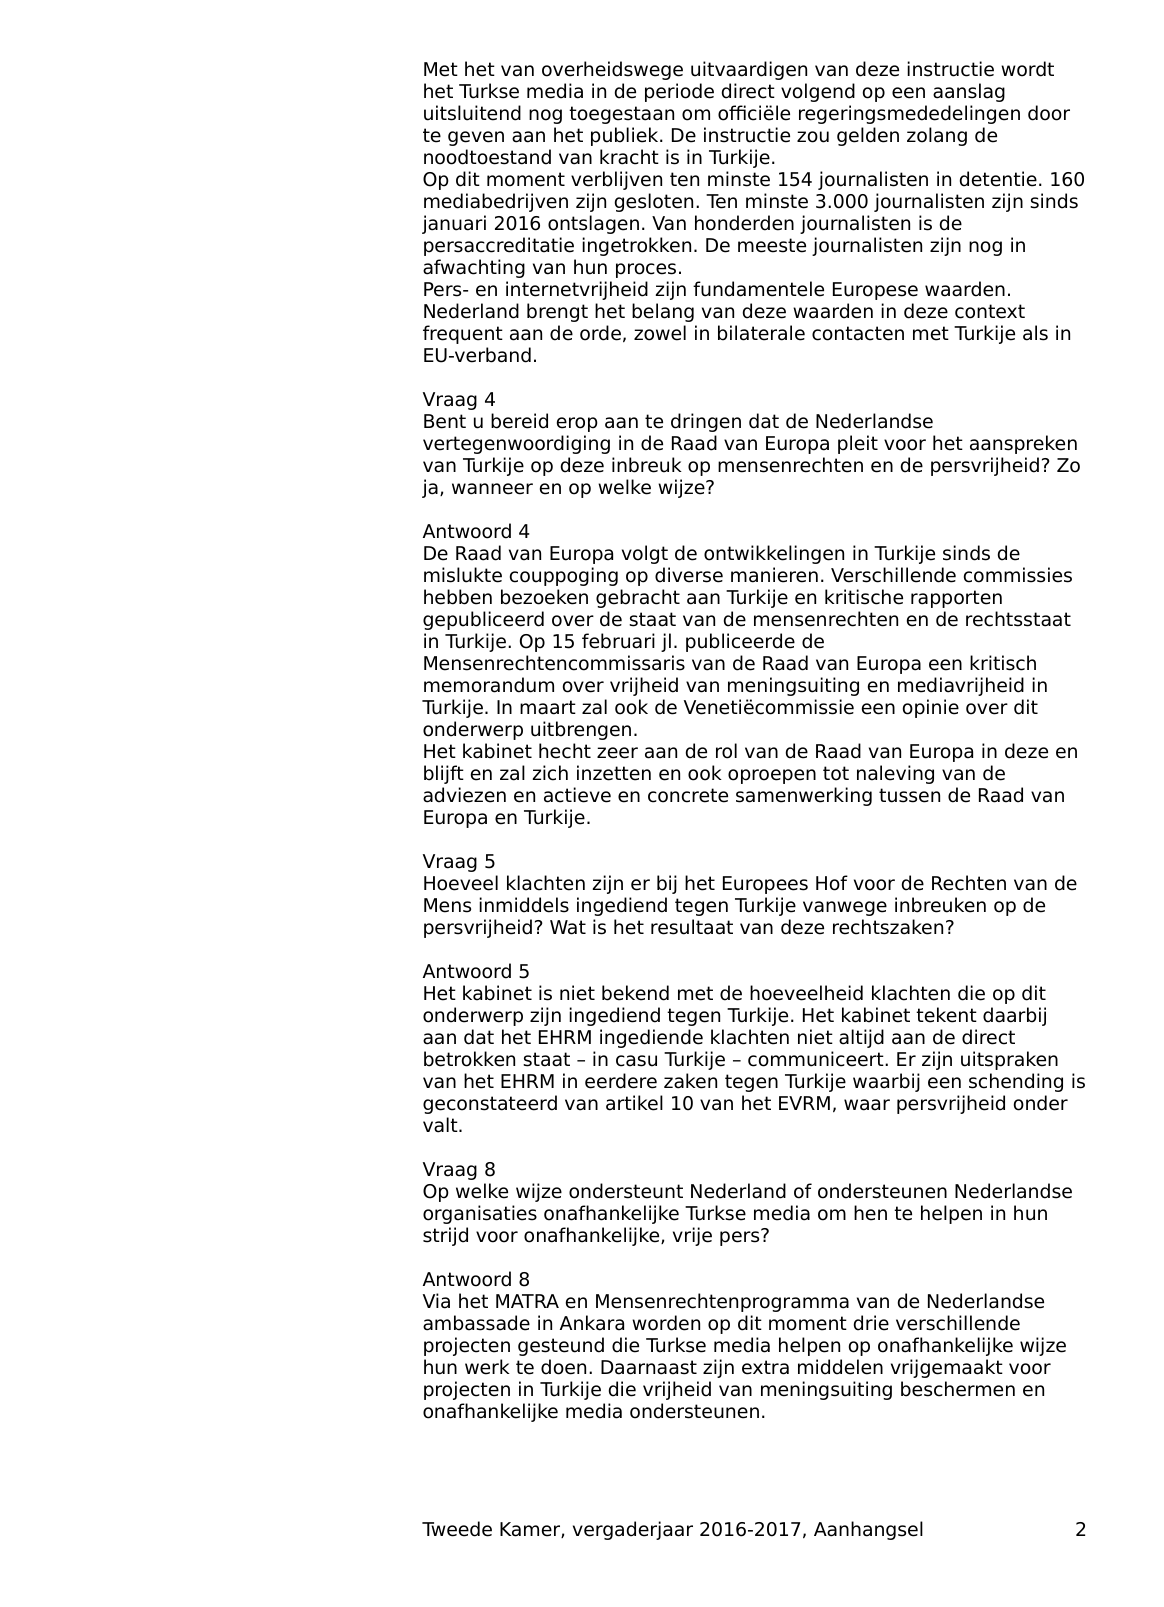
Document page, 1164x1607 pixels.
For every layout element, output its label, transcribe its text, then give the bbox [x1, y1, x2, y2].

text Vraag 8 [422, 1159, 1087, 1181]
text Op welke wijze ondersteunt Nederland of ondersteunen Nederlandse organisaties onafhankelijke Turkse media om hen te helpen in hun strijd voor onafhankelijke, vrije pers? [422, 1181, 1087, 1247]
text Op dit moment verblijven ten minste 154 journalisten in detentie. 160 mediabedrijven zijn gesloten. Ten minste 3.000 journalisten zijn sinds januari 2016 ontslagen. Van honderden journalisten is de persaccreditatie ingetrokken. De meeste journalisten zijn nog in afwachting van hun proces. [422, 169, 1087, 279]
text Het kabinet hecht zeer aan de rol van de Raad van Europa in deze en blijft en zal zich inzetten en ook oproepen tot naleving van de adviezen en actieve en concrete samenwerking tussen de Raad van Europa en Turkije. [422, 741, 1087, 829]
text Pers- en internetvrijheid zijn fundamentele Europese waarden. Nederland brengt het belang van deze waarden in deze context frequent aan de orde, zowel in bilaterale contacten met Turkije als in EU-verband. [422, 279, 1087, 367]
text Antwoord 4 [422, 521, 1087, 543]
text Vraag 4 [422, 389, 1087, 411]
text Antwoord 5 [422, 961, 1087, 983]
text Via het MATRA en Mensenrechtenprogramma van de Nederlandse ambassade in Ankara worden op dit moment drie verschillende projecten gesteund die Turkse media helpen op onafhankelijke wijze hun werk te doen. Daarnaast zijn extra middelen vrijgemaakt voor projecten in Turkije die vrijheid van meningsuiting beschermen en onafhankelijke media ondersteunen. [422, 1291, 1087, 1423]
text Hoeveel klachten zijn er bij het Europees Hof voor de Rechten van de Mens inmiddels ingediend tegen Turkije vanwege inbreuken op de persvrijheid? Wat is het resultaat van deze rechtszaken? [422, 873, 1087, 939]
text Bent u bereid erop aan te dringen dat de Nederlandse vertegenwoordiging in de Raad van Europa pleit voor het aanspreken van Turkije op deze inbreuk op mensenrechten en de persvrijheid? Zo ja, wanneer en op welke wijze? [422, 411, 1087, 499]
text De Raad van Europa volgt de ontwikkelingen in Turkije sinds de mislukte couppoging op diverse manieren. Verschillende commissies hebben bezoeken gebracht aan Turkije en kritische rapporten gepubliceerd over de staat van de mensenrechten en de rechtsstaat in Turkije. Op 15 februari jl. publiceerde de Mensenrechtencommissaris van de Raad van Europa een kritisch memorandum over vrijheid van meningsuiting en mediavrijheid in Turkije. In maart zal ook de Venetiëcommissie een opinie over dit onderwerp uitbrengen. [422, 543, 1087, 741]
text Met het van overheidswege uitvaardigen van deze instructie wordt het Turkse media in de periode direct volgend op een aanslag uitsluitend nog toegestaan om officiële regeringsmededelingen door te geven aan het publiek. De instructie zou gelden zolang de noodtoestand van kracht is in Turkije. [422, 59, 1087, 169]
text Antwoord 8 [422, 1269, 1087, 1291]
text Vraag 5 [422, 851, 1087, 873]
text Het kabinet is niet bekend met de hoeveelheid klachten die op dit onderwerp zijn ingediend tegen Turkije. Het kabinet tekent daarbij aan dat het EHRM ingediende klachten niet altijd aan de direct betrokken staat – in casu Turkije – communiceert. Er zijn uitspraken van het EHRM in eerdere zaken tegen Turkije waarbij een schending is geconstateerd van artikel 10 van het EVRM, waar persvrijheid onder valt. [422, 983, 1087, 1137]
